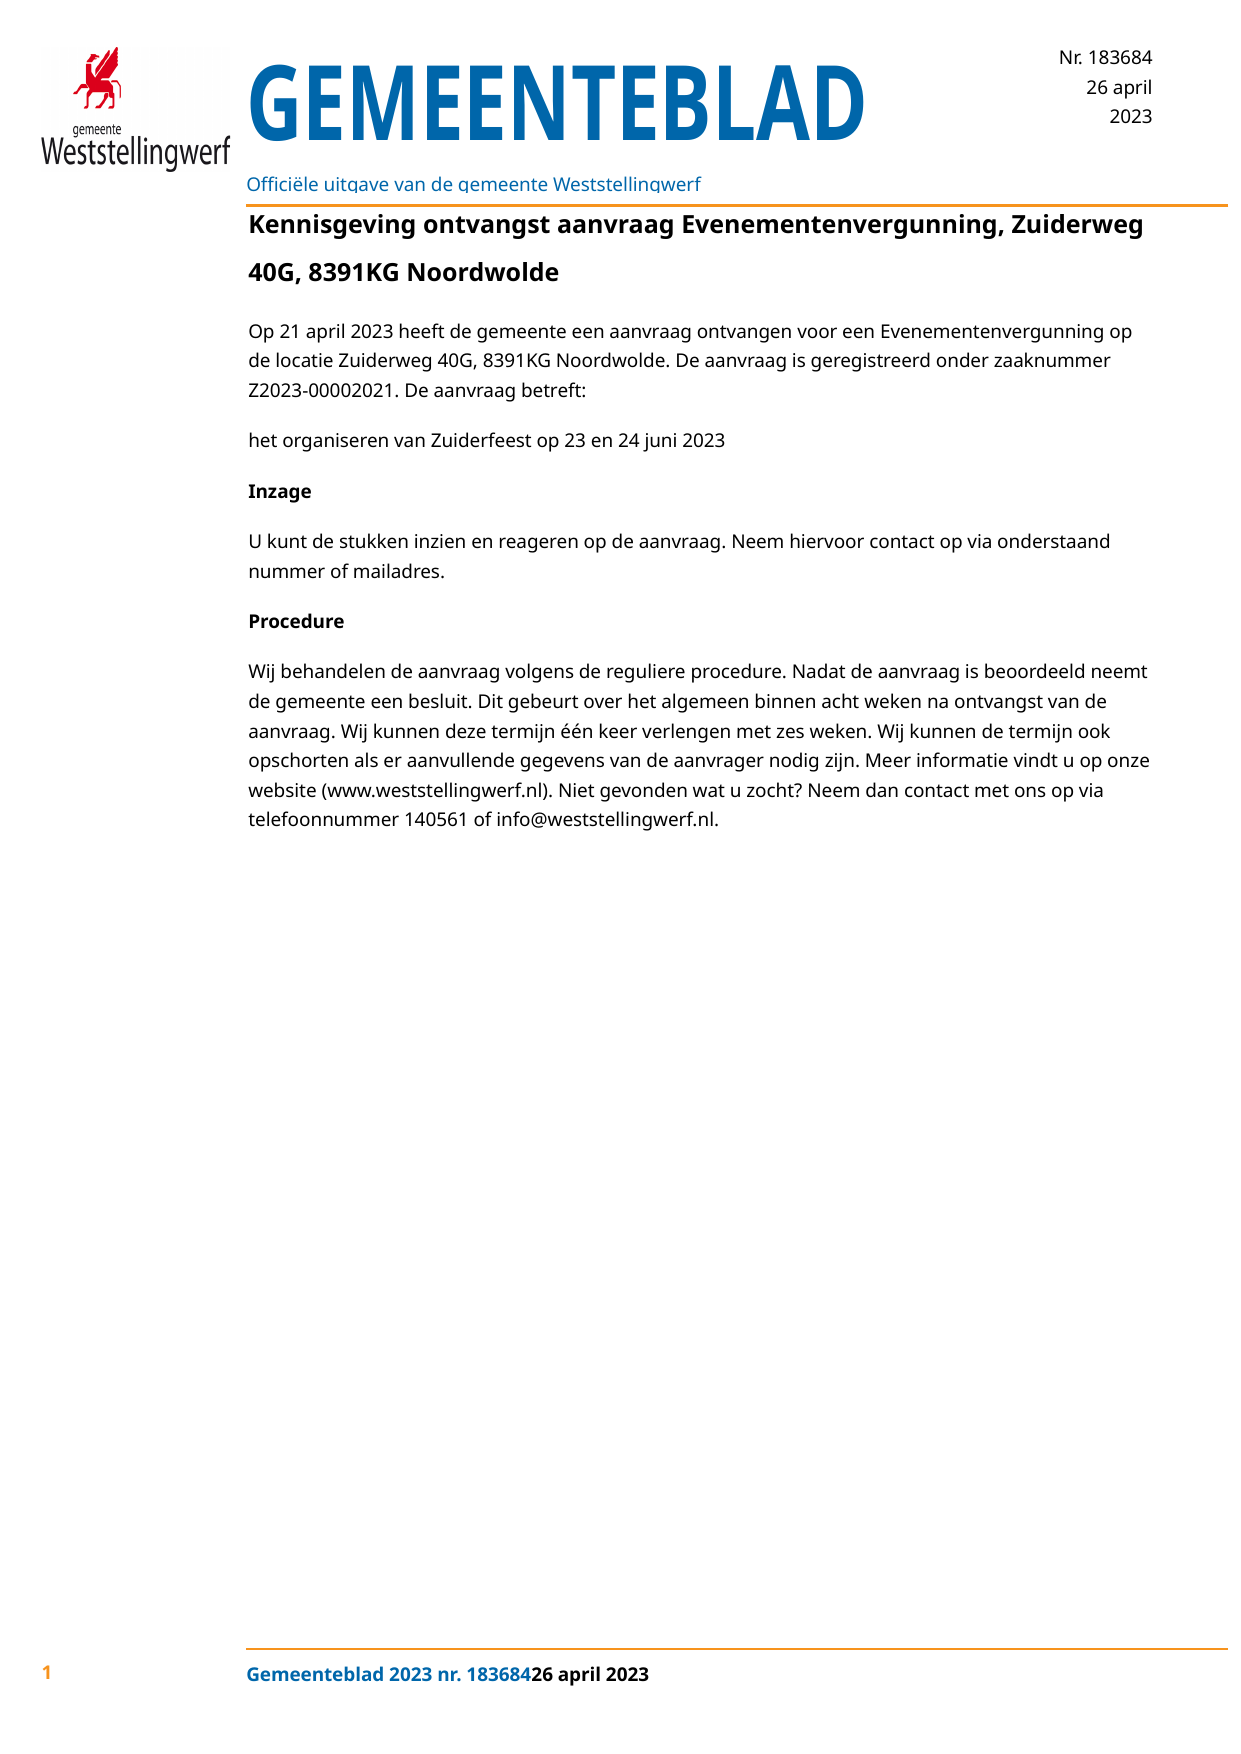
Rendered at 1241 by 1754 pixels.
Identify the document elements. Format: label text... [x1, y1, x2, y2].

text Wij behandelen de aanvraag volgens de reguliere procedure. Nadat de aanvraag is beoordeeld neemt de gemeente een besluit. Dit gebeurt over het algemeen binnen acht weken na ontvangst van de aanvraag. Wij kunnen deze termijn één keer verlengen met zes weken. Wij kunnen de termijn ook opschorten als er aanvullende gegevens van de aanvrager nodig zijn. Meer informatie vindt u op onze website (www.weststellingwerf.nl). Niet gevonden wat u zocht? Neem dan contact met ons op via telefoonnummer 140561 of info@weststellingwerf.nl. [248, 659, 1152, 832]
text Kennisgeving ontvangst aanvraag Evenementenvergunning, Zuiderweg 40G, 8391KG Noordwolde [248, 207, 1152, 288]
text Procedure [248, 608, 1152, 634]
text Inzage [248, 478, 1152, 504]
text U kunt de stukken inzien en reageren op de aanvraag. Neem hiervoor contact op via onderstaand nummer of mailadres. [248, 528, 1152, 584]
text Op 21 april 2023 heeft de gemeente een aanvraag ontvangen voor een Evenementenvergunning op de locatie Zuiderweg 40G, 8391KG Noordwolde. De aanvraag is geregistreerd onder zaaknummer Z2023-00002021. De aanvraag betreft: [248, 318, 1152, 403]
picture [41, 47, 231, 172]
text het organiseren van Zuiderfeest op 23 en 24 juni 2023 [248, 427, 1152, 453]
